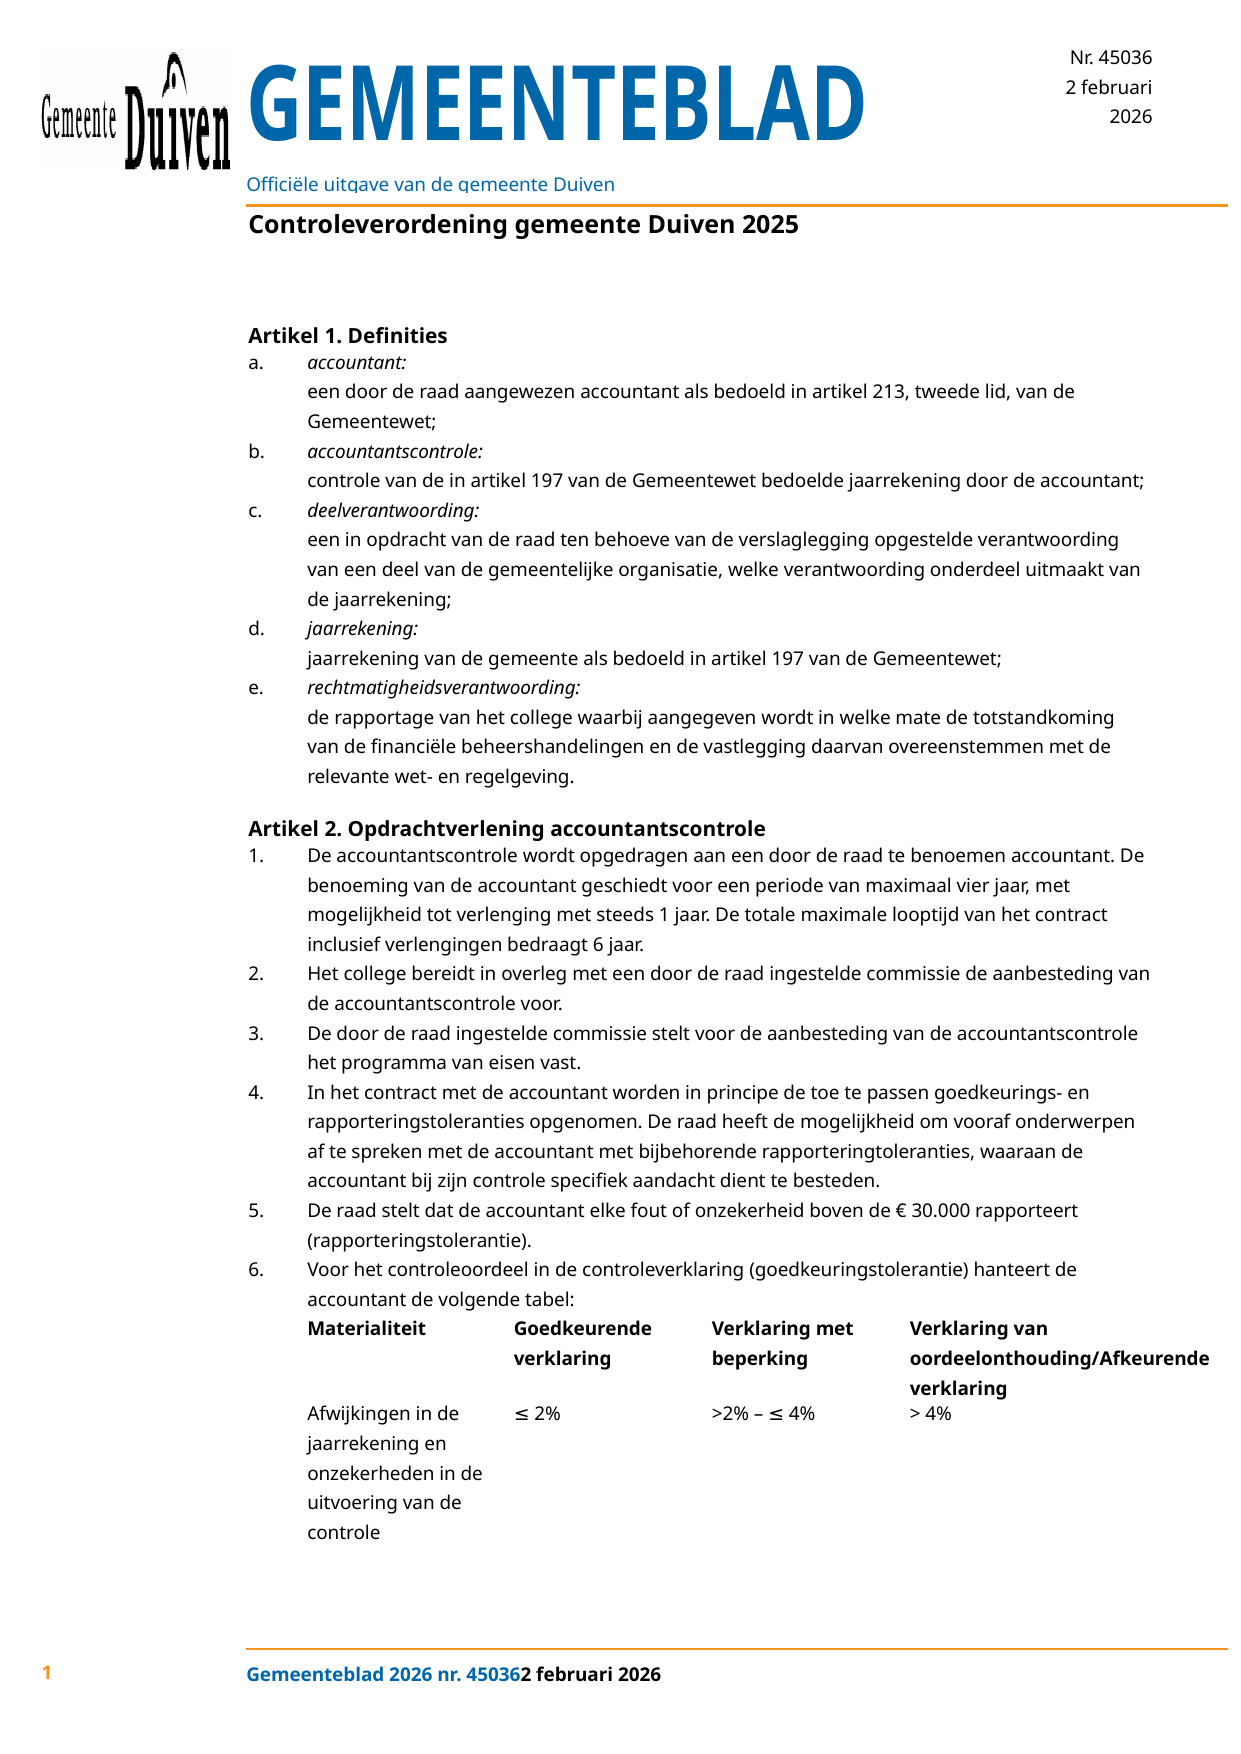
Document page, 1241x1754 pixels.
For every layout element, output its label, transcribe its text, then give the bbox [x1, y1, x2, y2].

text Artikel 1. Definities [248, 321, 1152, 349]
list de rapportage van het college waarbij aangegeven wordt in welke mate de totstandkoming van de financiële beheershandelingen en de vastlegging daarvan overeenstemmen met de relevante wet- en regelgeving. [248, 704, 1152, 789]
list accountant: [248, 349, 1152, 375]
list controle van de in artikel 197 van de Gemeentewet bedoelde jaarrekening door de accountant; [248, 467, 1152, 493]
table_header Materialiteit [307, 1316, 513, 1401]
list rechtmatigheidsverantwoording: [248, 674, 1152, 700]
list In het contract met de accountant worden in principe de toe te passen goedkeurings- en rapporteringstoleranties opgenomen. De raad heeft de mogelijkheid om vooraf onderwerpen af te spreken met de accountant met bijbehorende rapporteringtoleranties, waaraan de accountant bij zijn controle specifiek aandacht dient te besteden. [248, 1079, 1152, 1193]
table_cell Afwijkingen in de jaarrekening en onzekerheden in de uitvoering van de controle [307, 1401, 513, 1544]
text Artikel 2. Opdrachtverlening accountantscontrole [248, 814, 1152, 842]
text Controleverordening gemeente Duiven 2025 [248, 207, 1152, 241]
list De door de raad ingestelde commissie stelt voor de aanbesteding van de accountantscontrole het programma van eisen vast. [248, 1020, 1152, 1075]
list accountantscontrole: [248, 438, 1152, 464]
table_cell >2% – ≤ 4% [712, 1401, 909, 1544]
table_header Goedkeurende verklaring [514, 1316, 712, 1401]
list jaarrekening van de gemeente als bedoeld in artikel 197 van de Gemeentewet; [248, 645, 1152, 671]
table_header Verklaring met beperking [712, 1316, 909, 1401]
picture [41, 47, 231, 172]
list Het college bereidt in overleg met een door de raad ingestelde commissie de aanbesteding van de accountantscontrole voor. [248, 961, 1152, 1016]
table_cell > 4% [910, 1401, 1211, 1544]
list jaarrekening: [248, 615, 1152, 641]
list een in opdracht van de raad ten behoeve van de verslaglegging opgestelde verantwoording van een deel van de gemeentelijke organisatie, welke verantwoording onderdeel uitmaakt van de jaarrekening; [248, 527, 1152, 612]
list De accountantscontrole wordt opgedragen aan een door de raad te benoemen accountant. De benoeming van de accountant geschiedt voor een periode van maximaal vier jaar, met mogelijkheid tot verlenging met steeds 1 jaar. De totale maximale looptijd van het contract inclusief verlengingen bedraagt 6 jaar. [248, 842, 1152, 957]
table_cell ≤ 2% [514, 1401, 712, 1544]
list een door de raad aangewezen accountant als bedoeld in artikel 213, tweede lid, van de Gemeentewet; [248, 379, 1152, 434]
list De raad stelt dat de accountant elke fout of onzekerheid boven de € 30.000 rapporteert (rapporteringstolerantie). [248, 1197, 1152, 1252]
list Voor het controleoordeel in de controleverklaring (goedkeuringstolerantie) hanteert de accountant de volgende tabel: [248, 1256, 1152, 1312]
list deelverantwoording: [248, 497, 1152, 523]
table_header Verklaring van oordeelonthouding/Afkeurende verklaring [910, 1316, 1211, 1401]
